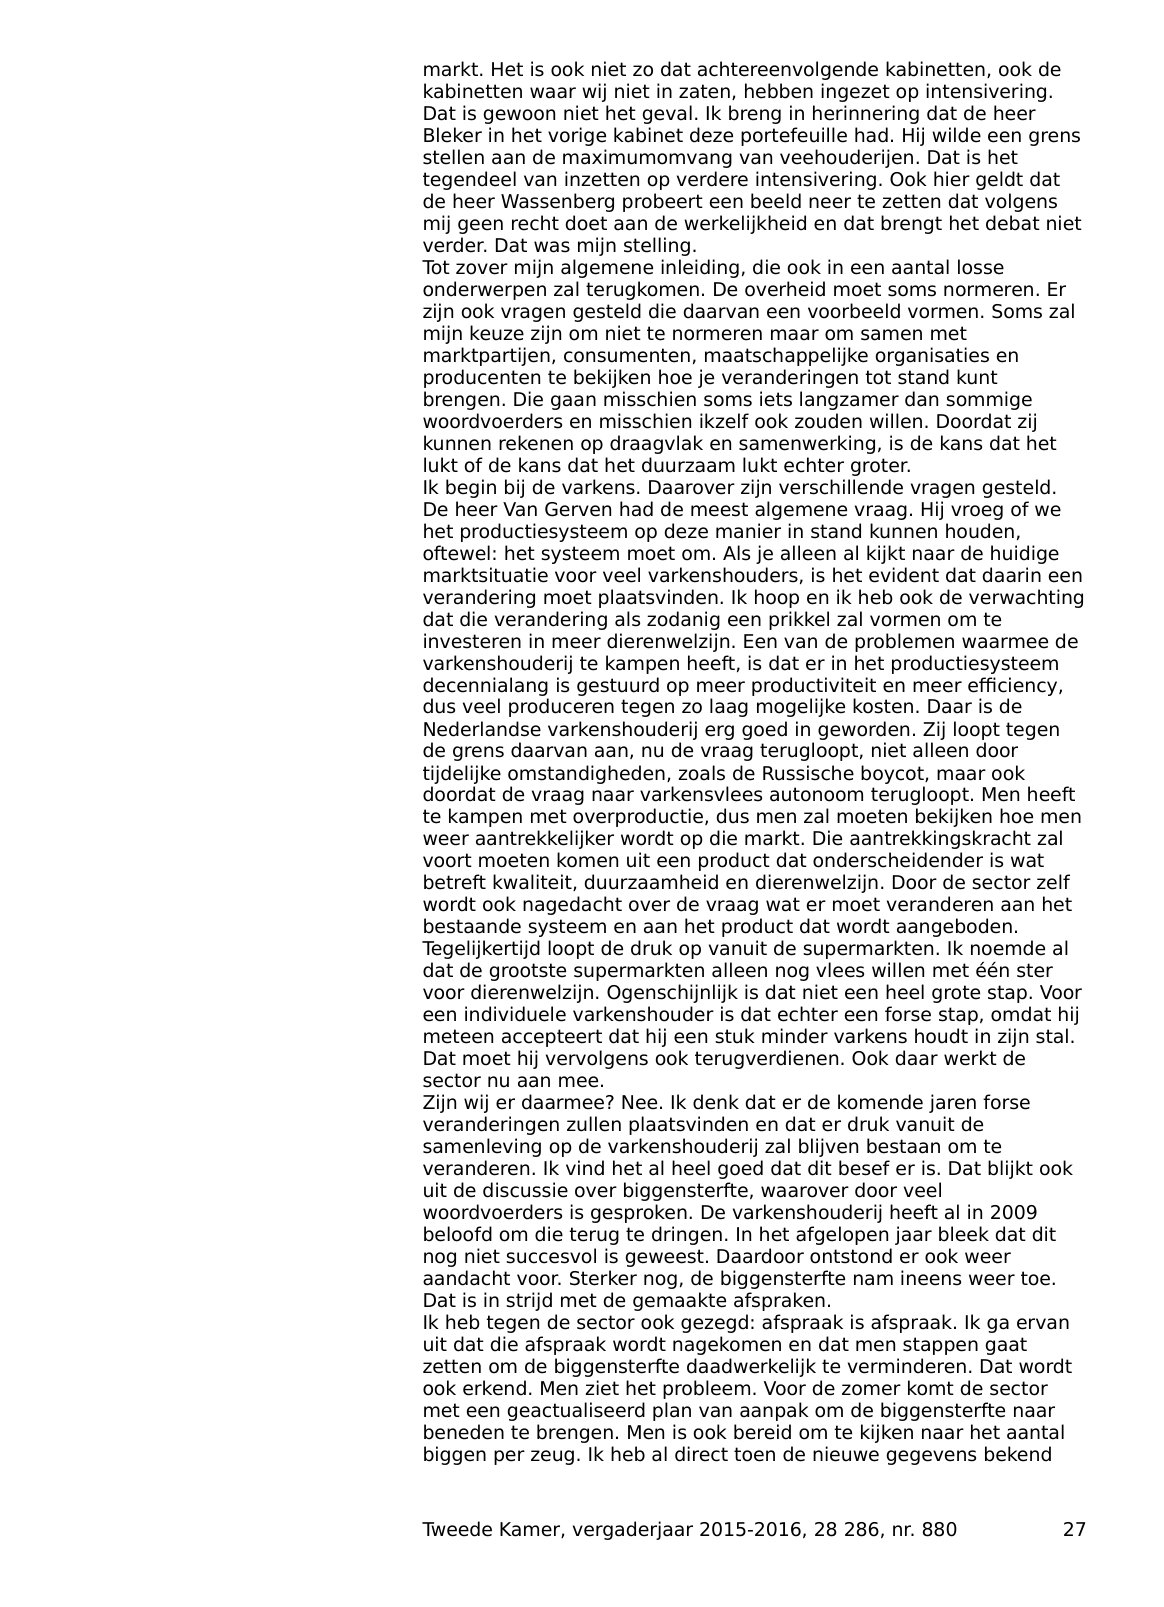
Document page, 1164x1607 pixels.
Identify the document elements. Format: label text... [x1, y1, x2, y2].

text Tegelijkertijd loopt de druk op vanuit de supermarkten. Ik noemde al dat de grootste supermarkten alleen nog vlees willen met één ster voor dierenwelzijn. Ogenschijnlijk is dat niet een heel grote stap. Voor een individuele varkenshouder is dat echter een forse stap, omdat hij meteen accepteert dat hij een stuk minder varkens houdt in zijn stal. Dat moet hij vervolgens ook terugverdienen. Ook daar werkt de sector nu aan mee. [422, 938, 1087, 1092]
text Tot zover mijn algemene inleiding, die ook in een aantal losse onderwerpen zal terugkomen. De overheid moet soms normeren. Er zijn ook vragen gesteld die daarvan een voorbeeld vormen. Soms zal mijn keuze zijn om niet te normeren maar om samen met marktpartijen, consumenten, maatschappelijke organisaties en producenten te bekijken hoe je veranderingen tot stand kunt brengen. Die gaan misschien soms iets langzamer dan sommige woordvoerders en misschien ikzelf ook zouden willen. Doordat zij kunnen rekenen op draagvlak en samenwerking, is de kans dat het lukt of de kans dat het duurzaam lukt echter groter. [422, 257, 1087, 477]
text Ik begin bij de varkens. Daarover zijn verschillende vragen gesteld. De heer Van Gerven had de meest algemene vraag. Hij vroeg of we het productiesysteem op deze manier in stand kunnen houden, oftewel: het systeem moet om. Als je alleen al kijkt naar de huidige marktsituatie voor veel varkenshouders, is het evident dat daarin een verandering moet plaatsvinden. Ik hoop en ik heb ook de verwachting dat die verandering als zodanig een prikkel zal vormen om te investeren in meer dierenwelzijn. Een van de problemen waarmee de varkenshouderij te kampen heeft, is dat er in het productiesysteem decennialang is gestuurd op meer productiviteit en meer efficiency, dus veel produceren tegen zo laag mogelijke kosten. Daar is de Nederlandse varkenshouderij erg goed in geworden. Zij loopt tegen de grens daarvan aan, nu de vraag terugloopt, niet alleen door tijdelijke omstandigheden, zoals de Russische boycot, maar ook doordat de vraag naar varkensvlees autonoom terugloopt. Men heeft te kampen met overproductie, dus men zal moeten bekijken hoe men weer aantrekkelijker wordt op die markt. Die aantrekkingskracht zal voort moeten komen uit een product dat onderscheidender is wat betreft kwaliteit, duurzaamheid en dierenwelzijn. Door de sector zelf wordt ook nagedacht over de vraag wat er moet veranderen aan het bestaande systeem en aan het product dat wordt aangeboden. [422, 477, 1087, 938]
text Zijn wij er daarmee? Nee. Ik denk dat er de komende jaren forse veranderingen zullen plaatsvinden en dat er druk vanuit de samenleving op de varkenshouderij zal blijven bestaan om te veranderen. Ik vind het al heel goed dat dit besef er is. Dat blijkt ook uit de discussie over biggensterfte, waarover door veel woordvoerders is gesproken. De varkenshouderij heeft al in 2009 beloofd om die terug te dringen. In het afgelopen jaar bleek dat dit nog niet succesvol is geweest. Daardoor ontstond er ook weer aandacht voor. Sterker nog, de biggensterfte nam ineens weer toe. Dat is in strijd met de gemaakte afspraken. [422, 1092, 1087, 1312]
text markt. Het is ook niet zo dat achtereenvolgende kabinetten, ook de kabinetten waar wij niet in zaten, hebben ingezet op intensivering. Dat is gewoon niet het geval. Ik breng in herinnering dat de heer Bleker in het vorige kabinet deze portefeuille had. Hij wilde een grens stellen aan de maximumomvang van veehouderijen. Dat is het tegendeel van inzetten op verdere intensivering. Ook hier geldt dat de heer Wassenberg probeert een beeld neer te zetten dat volgens mij geen recht doet aan de werkelijkheid en dat brengt het debat niet verder. Dat was mijn stelling. [422, 59, 1087, 257]
text Ik heb tegen de sector ook gezegd: afspraak is afspraak. Ik ga ervan uit dat die afspraak wordt nagekomen en dat men stappen gaat zetten om de biggensterfte daadwerkelijk te verminderen. Dat wordt ook erkend. Men ziet het probleem. Voor de zomer komt de sector met een geactualiseerd plan van aanpak om de biggensterfte naar beneden te brengen. Men is ook bereid om te kijken naar het aantal biggen per zeug. Ik heb al direct toen de nieuwe gegevens bekend [422, 1312, 1087, 1466]
